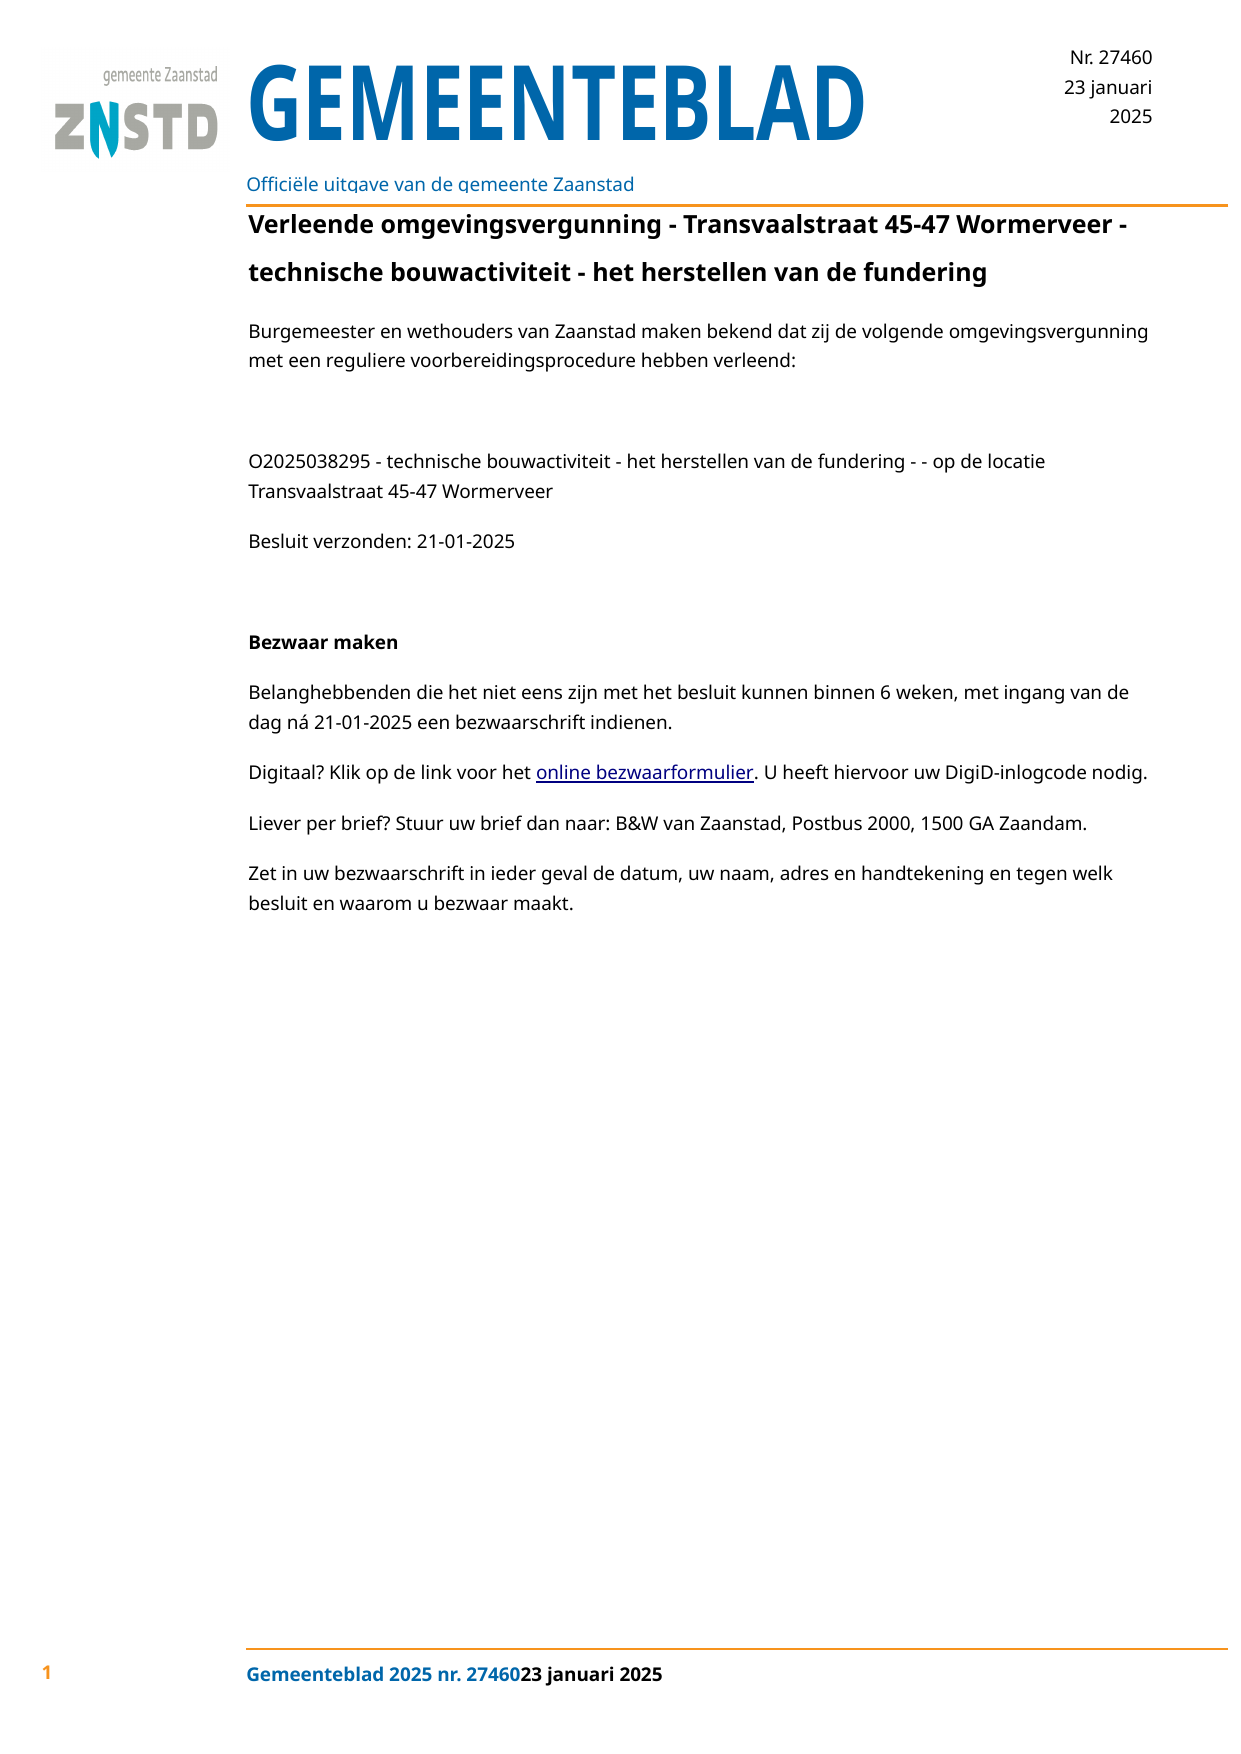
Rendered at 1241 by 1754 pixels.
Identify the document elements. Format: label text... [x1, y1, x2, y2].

text Zet in uw bezwaarschrift in ieder geval de datum, uw naam, adres en handtekening en tegen welk besluit en waarom u bezwaar maakt. [248, 860, 1152, 916]
text Besluit verzonden: 21-01-2025 [248, 528, 1152, 554]
text Burgemeester en wethouders van Zaanstad maken bekend dat zij de volgende omgevingsvergunning met een reguliere voorbereidingsprocedure hebben verleend: [248, 318, 1152, 373]
text Bezwaar maken [248, 629, 1152, 655]
text Liever per brief? Stuur uw brief dan naar: B&W van Zaanstad, Postbus 2000, 1500 GA Zaandam. [248, 810, 1152, 836]
text Verleende omgevingsvergunning - Transvaalstraat 45-47 Wormerveer - technische bouwactiviteit - het herstellen van de fundering [248, 207, 1152, 288]
picture [41, 47, 231, 172]
text O2025038295 - technische bouwactiviteit - het herstellen van de fundering - - op de locatie Transvaalstraat 45-47 Wormerveer [248, 448, 1152, 504]
text Digitaal? Klik op de link voor het online bezwaarformulier. U heeft hiervoor uw DigiD-inlogcode nodig. [248, 759, 1152, 785]
text Belanghebbenden die het niet eens zijn met het besluit kunnen binnen 6 weken, met ingang van de dag ná 21-01-2025 een bezwaarschrift indienen. [248, 679, 1152, 735]
